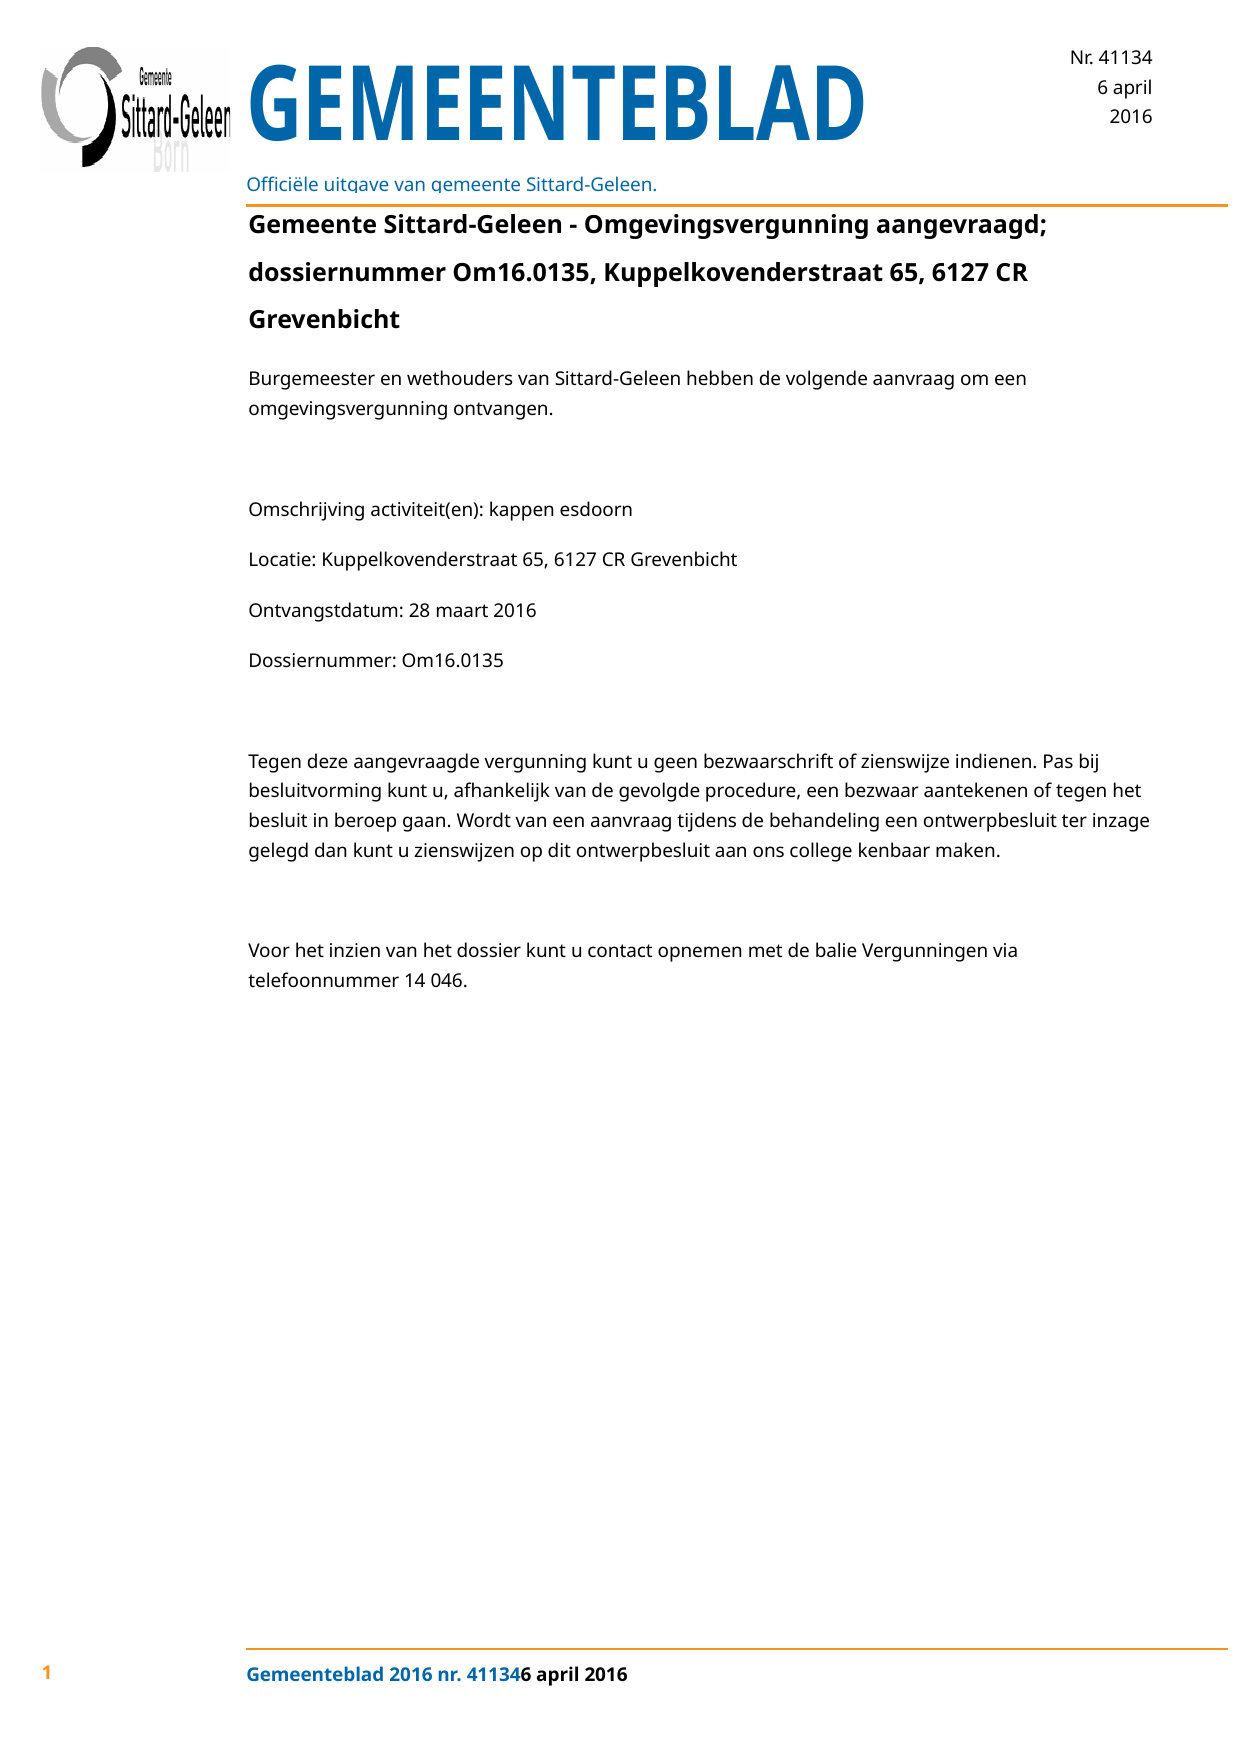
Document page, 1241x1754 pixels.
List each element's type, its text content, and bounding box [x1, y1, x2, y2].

text Voor het inzien van het dossier kunt u contact opnemen met de balie Vergunningen via telefoonnummer 14 046. [248, 938, 1152, 993]
text Ontvangstdatum: 28 maart 2016 [248, 597, 1152, 622]
text Gemeente Sittard-Geleen - Omgevingsvergunning aangevraagd; dossiernummer Om16.0135, Kuppelkovenderstraat 65, 6127 CR Grevenbicht [248, 207, 1152, 336]
text Tegen deze aangevraagde vergunning kunt u geen bezwaarschrift of zienswijze indienen. Pas bij besluitvorming kunt u, afhankelijk van de gevolgde procedure, een bezwaar aantekenen of tegen het besluit in beroep gaan. Wordt van een aanvraag tijdens de behandeling een ontwerpbesluit ter inzage gelegd dan kunt u zienswijzen op dit ontwerpbesluit aan ons college kenbaar maken. [248, 748, 1152, 862]
text Omschrijving activiteit(en): kappen esdoorn [248, 496, 1152, 522]
text Locatie: Kuppelkovenderstraat 65, 6127 CR Grevenbicht [248, 546, 1152, 572]
text Burgemeester en wethouders van Sittard-Geleen hebben de volgende aanvraag om een omgevingsvergunning ontvangen. [248, 366, 1152, 421]
text Dossiernummer: Om16.0135 [248, 647, 1152, 673]
picture [41, 47, 231, 172]
